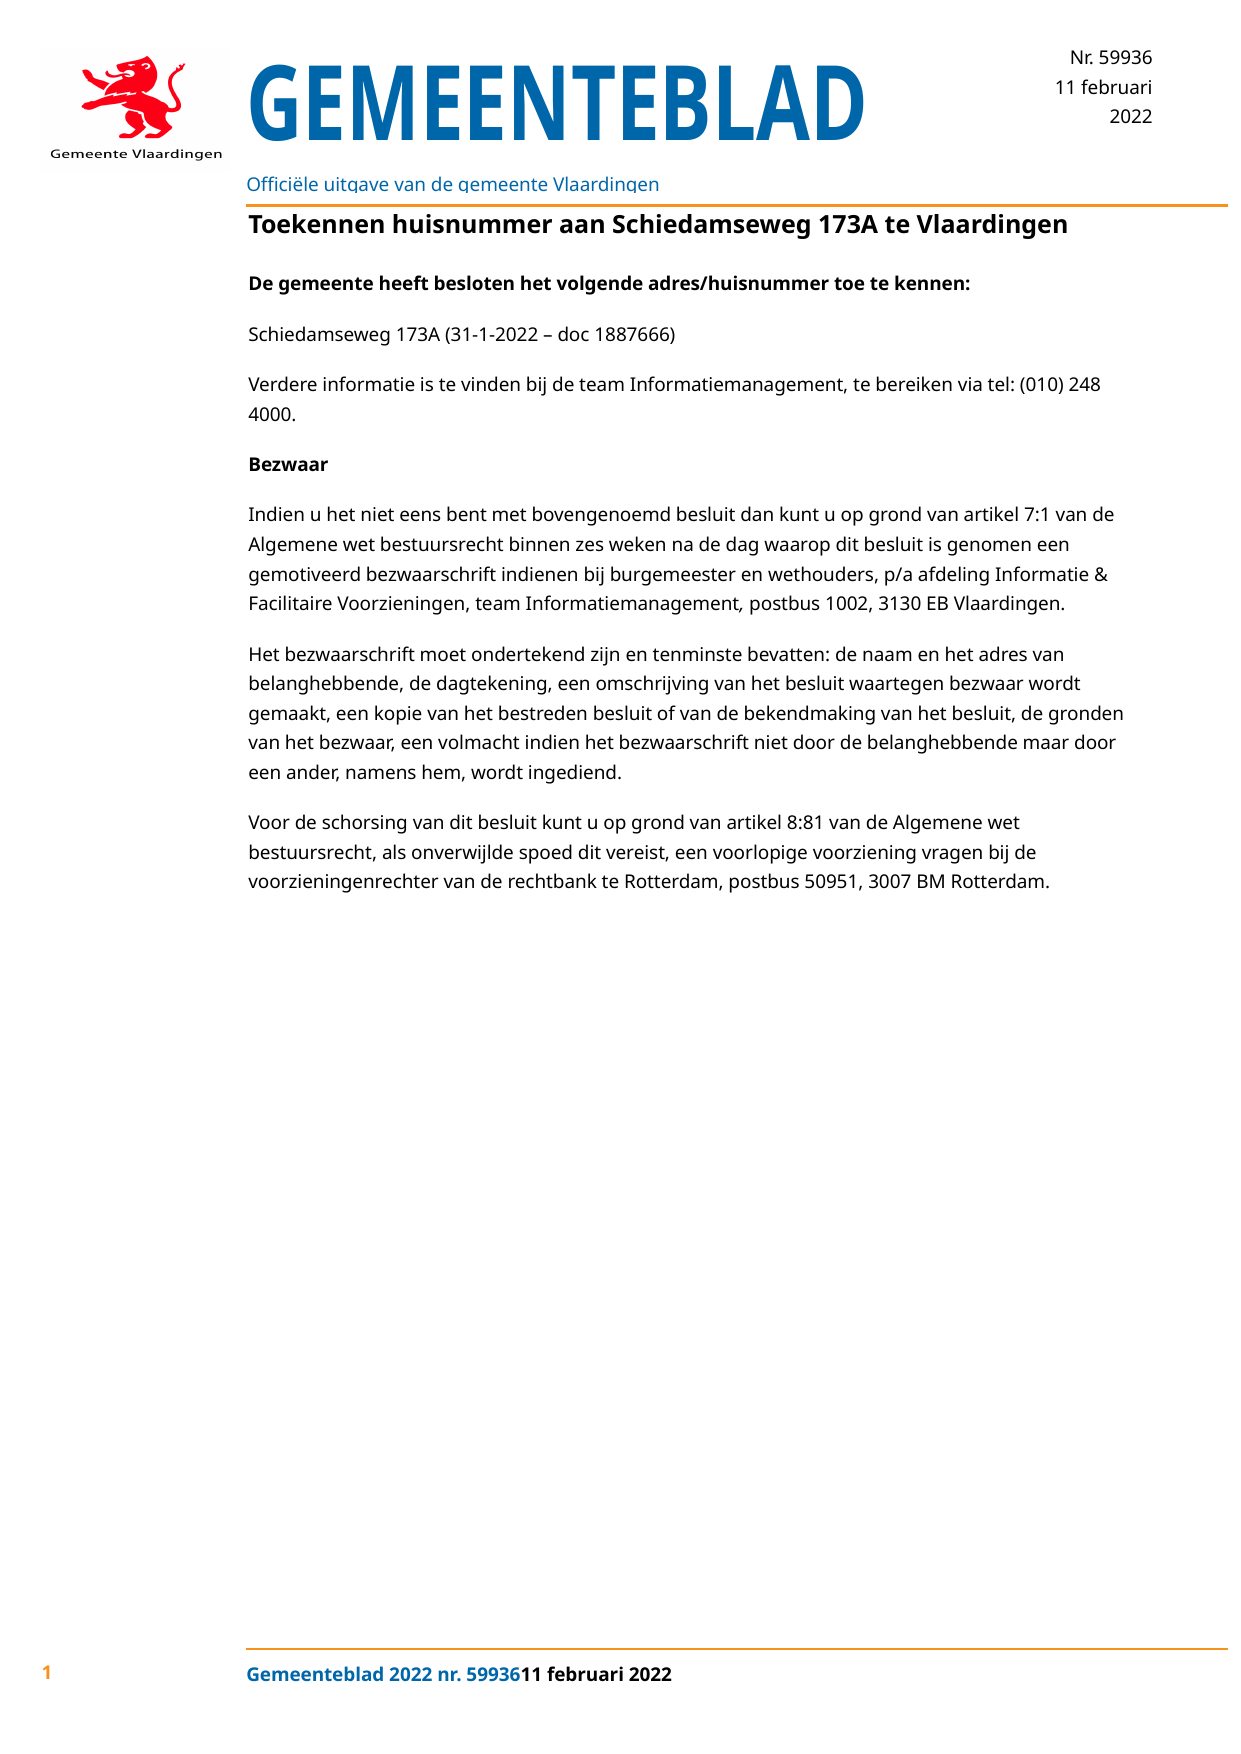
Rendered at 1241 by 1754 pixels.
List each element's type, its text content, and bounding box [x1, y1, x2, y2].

text Voor de schorsing van dit besluit kunt u op grond van artikel 8:81 van de Algemene wet bestuursrecht, als onverwijlde spoed dit vereist, een voorlopige voorziening vragen bij de voorzieningenrechter van de rechtbank te Rotterdam, postbus 50951, 3007 BM Rotterdam. [248, 809, 1152, 894]
text De gemeente heeft besloten het volgende adres/huisnummer toe te kennen: [248, 270, 1152, 296]
picture [41, 47, 231, 172]
text Toekennen huisnummer aan Schiedamseweg 173A te Vlaardingen [248, 207, 1152, 241]
text Verdere informatie is te vinden bij de team Informatiemanagement, te bereiken via tel: (010) 248 4000. [248, 371, 1152, 426]
text Het bezwaarschrift moet ondertekend zijn en tenminste bevatten: de naam en het adres van belanghebbende, de dagtekening, een omschrijving van het besluit waartegen bezwaar wordt gemaakt, een kopie van het bestreden besluit of van de bekendmaking van het besluit, de gronden van het bezwaar, een volmacht indien het bezwaarschrift niet door de belanghebbende maar door een ander, namens hem, wordt ingediend. [248, 641, 1152, 785]
text Bezwaar [248, 451, 1152, 477]
text Schiedamseweg 173A (31-1-2022 – doc 1887666) [248, 321, 1152, 346]
text Indien u het niet eens bent met bovengenoemd besluit dan kunt u op grond van artikel 7:1 van de Algemene wet bestuursrecht binnen zes weken na de dag waarop dit besluit is genomen een gemotiveerd bezwaarschrift indienen bij burgemeester en wethouders, p/a afdeling Informatie & Facilitaire Voorzieningen, team Informatiemanagement, postbus 1002, 3130 EB Vlaardingen. [248, 502, 1152, 616]
